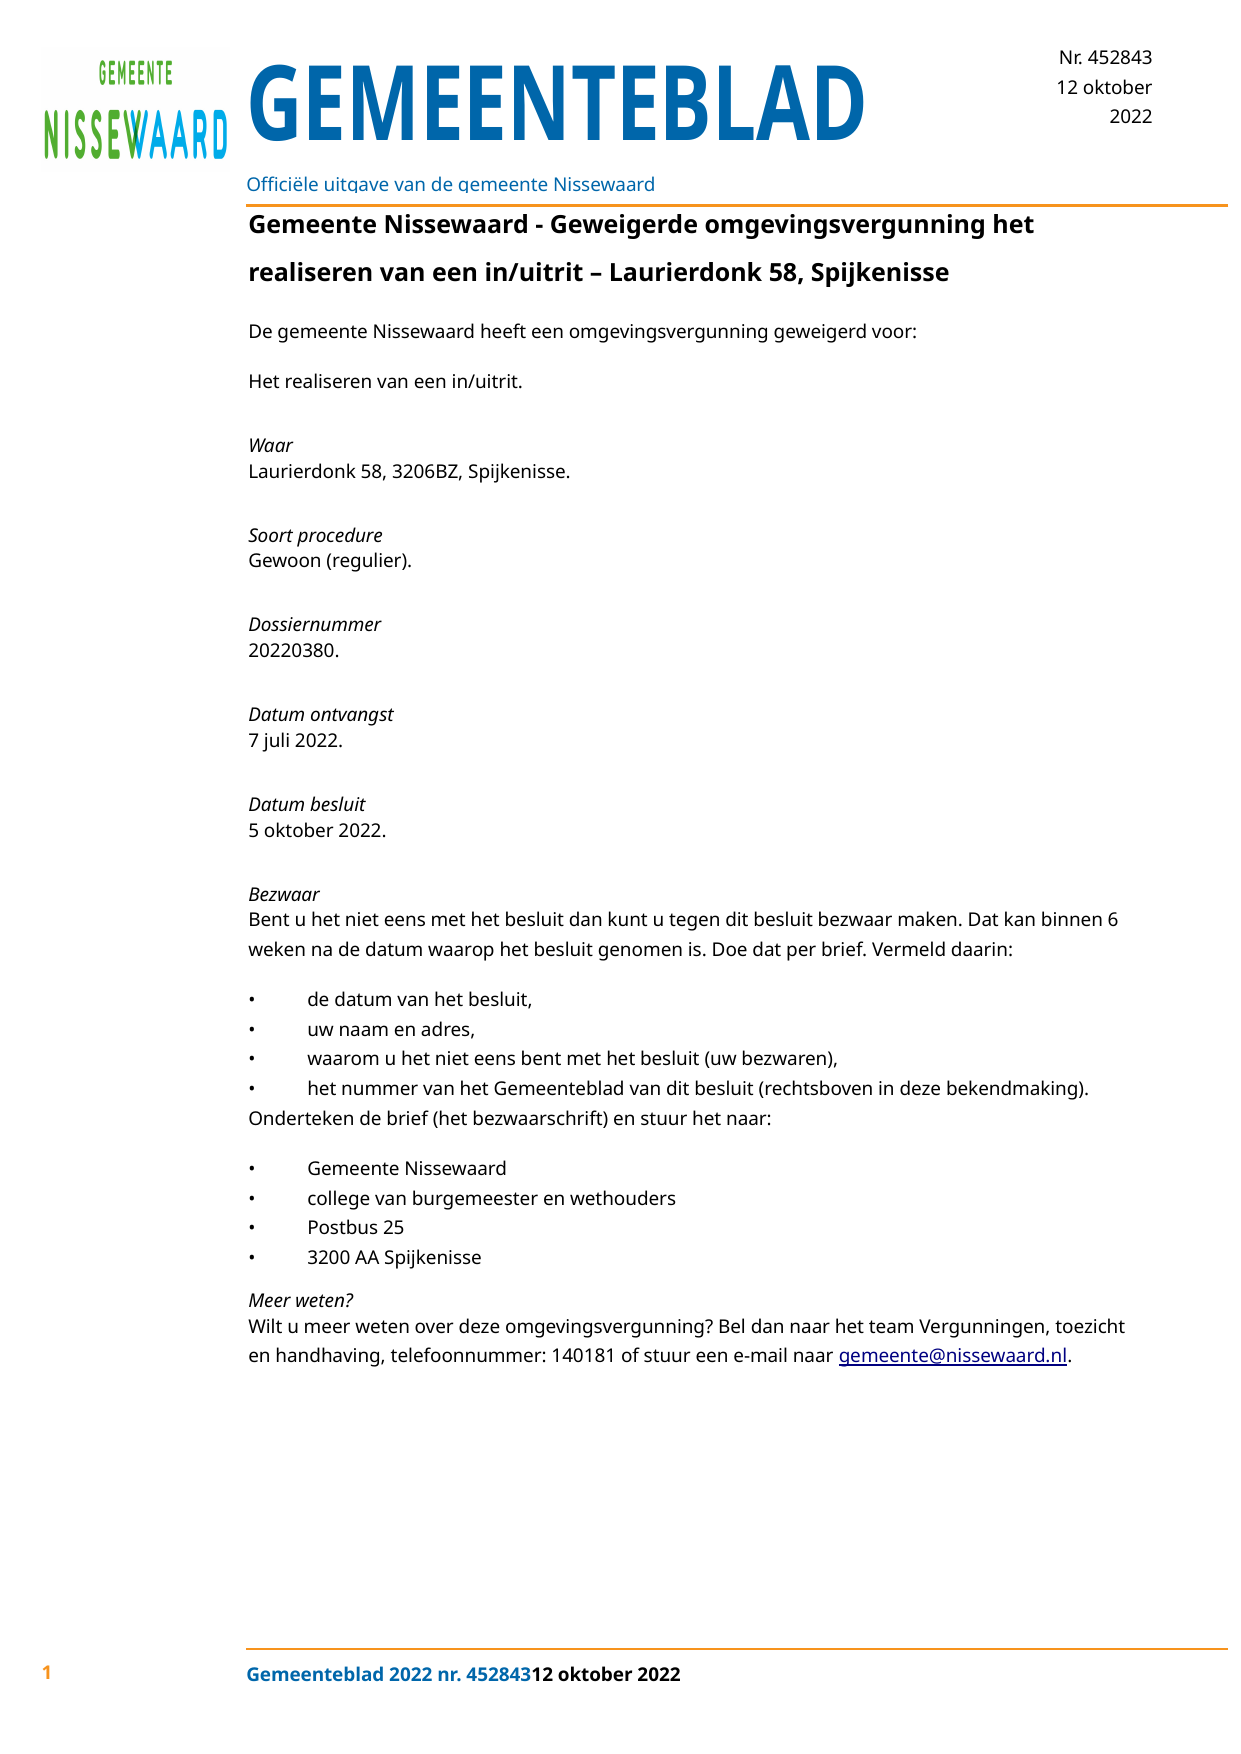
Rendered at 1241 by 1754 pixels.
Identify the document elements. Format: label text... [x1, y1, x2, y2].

text De gemeente Nissewaard heeft een omgevingsvergunning geweigerd voor: [248, 318, 1152, 344]
list college van burgemeester en wethouders [248, 1185, 1152, 1211]
list het nummer van het Gemeenteblad van dit besluit (rechtsboven in deze bekendmaking). [248, 1075, 1152, 1101]
text Waar [248, 432, 1152, 458]
list Postbus 25 [248, 1214, 1152, 1240]
text 7 juli 2022. [248, 727, 1152, 753]
text Onderteken de brief (het bezwaarschrift) en stuur het naar: [248, 1105, 1152, 1131]
list waarom u het niet eens bent met het besluit (uw bezwaren), [248, 1046, 1152, 1071]
text Gewoon (regulier). [248, 548, 1152, 573]
text Datum besluit [248, 791, 1152, 817]
text Wilt u meer weten over deze omgevingsvergunning? Bel dan naar het team Vergunningen, toezicht en handhaving, telefoonnummer: 140181 of stuur een e-mail naar gemeente@nissewaard.nl. [248, 1313, 1152, 1368]
picture [41, 47, 231, 172]
list 3200 AA Spijkenisse [248, 1244, 1152, 1270]
text Laurierdonk 58, 3206BZ, Spijkenisse. [248, 458, 1152, 484]
text Het realiseren van een in/uitrit. [248, 368, 1152, 394]
text Dossiernummer [248, 612, 1152, 637]
text Gemeente Nissewaard - Geweigerde omgevingsvergunning het realiseren van een in/uitrit – Laurierdonk 58, Spijkenisse [248, 207, 1152, 288]
text 5 oktober 2022. [248, 817, 1152, 842]
text Datum ontvangst [248, 701, 1152, 727]
list de datum van het besluit, [248, 986, 1152, 1012]
text Meer weten? [248, 1287, 1152, 1313]
list Gemeente Nissewaard [248, 1155, 1152, 1181]
text 20220380. [248, 637, 1152, 663]
text Soort procedure [248, 522, 1152, 548]
text Bezwaar [248, 881, 1152, 906]
text Bent u het niet eens met het besluit dan kunt u tegen dit besluit bezwaar maken. Dat kan binnen 6 weken na de datum waarop het besluit genomen is. Doe dat per brief. Vermeld daarin: [248, 906, 1152, 962]
list uw naam en adres, [248, 1016, 1152, 1042]
